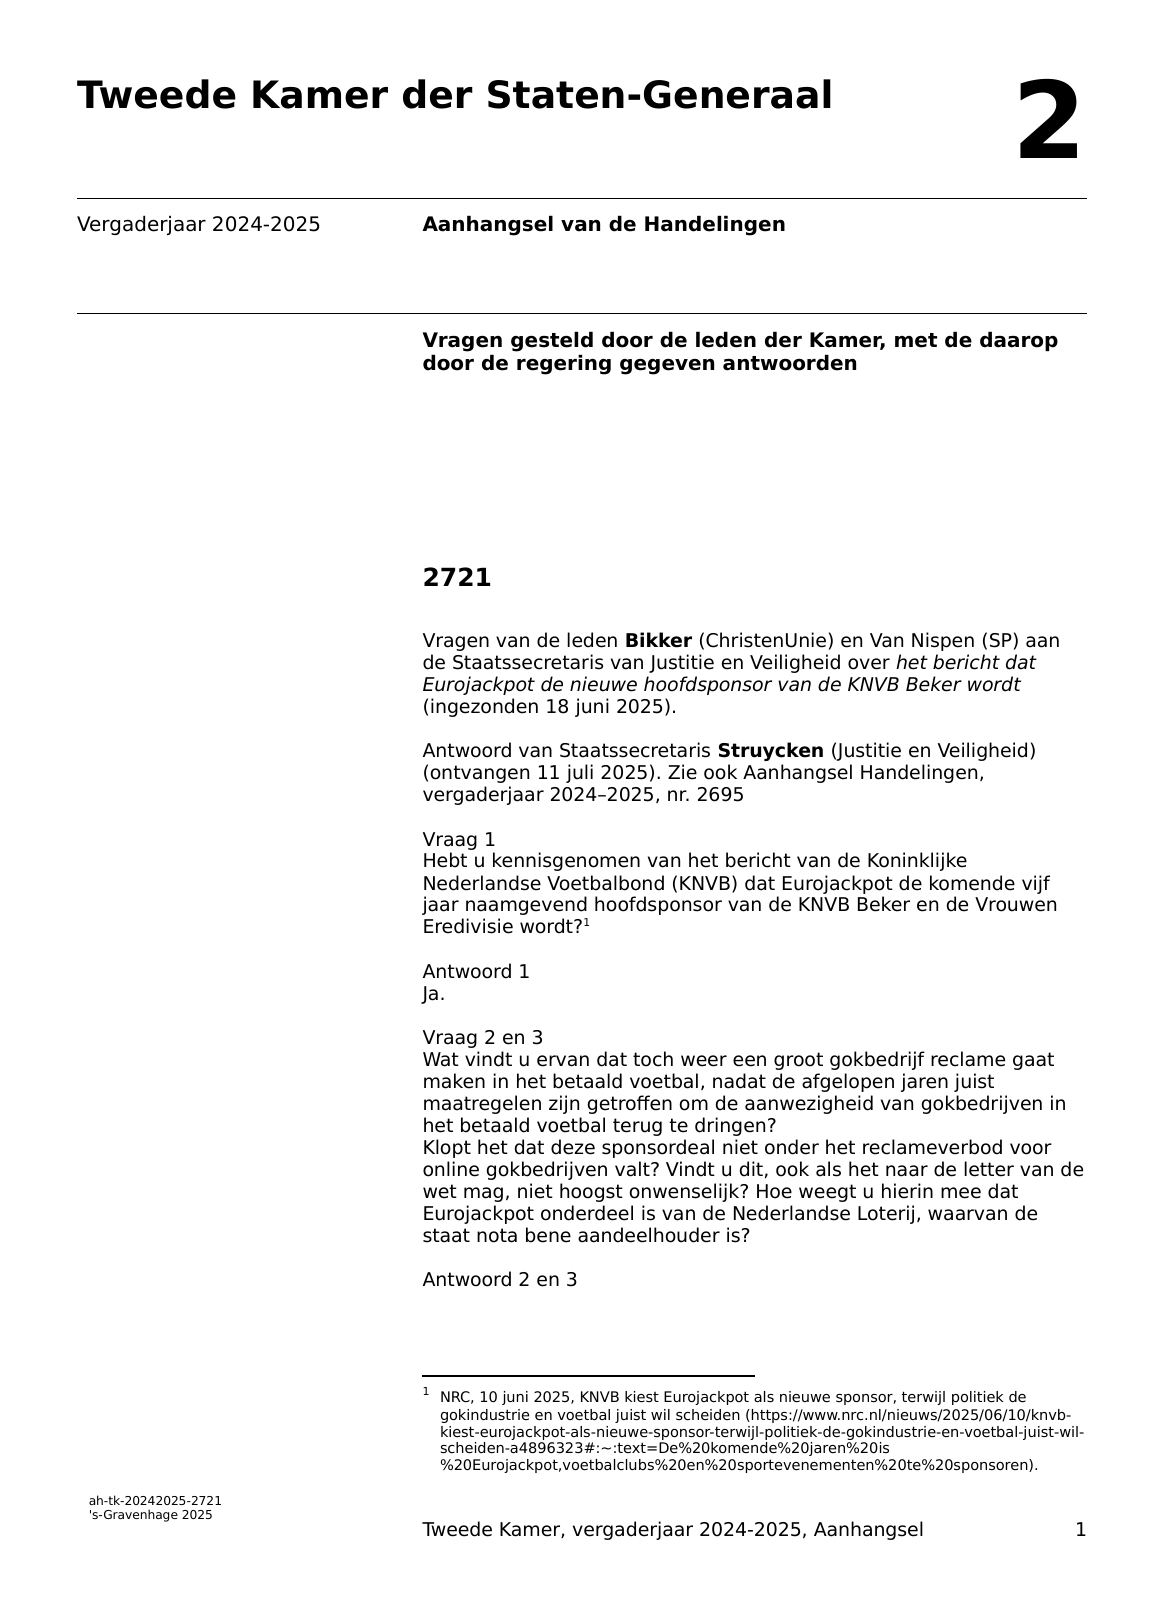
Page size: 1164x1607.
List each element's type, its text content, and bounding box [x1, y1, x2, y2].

text Wat vindt u ervan dat toch weer een groot gokbedrijf reclame gaat maken in het betaald voetbal, nadat de afgelopen jaren juist maatregelen zijn getroffen om de aanwezigheid van gokbedrijven in het betaald voetbal terug te dringen? [422, 1049, 1087, 1137]
text Vraag 1 [422, 828, 1087, 850]
text Antwoord 2 en 3 [422, 1269, 1087, 1291]
text 's-Gravenhage 2025 [88, 1508, 323, 1522]
text Ja. [422, 982, 1087, 1004]
table_cell Vragen gesteld door de leden der Kamer, met de daarop door de regering gegeven antwoorden [422, 314, 1087, 375]
text Antwoord 1 [422, 961, 1087, 982]
text Hebt u kennisgenomen van het bericht van de Koninklijke Nederlandse Voetbalbond (KNVB) dat Eurojackpot de komende vijf jaar naamgevend hoofdsponsor van de KNVB Beker en de Vrouwen Eredivisie wordt? [422, 850, 1087, 938]
table_header 2 [886, 59, 1087, 198]
table_header Tweede Kamer der Staten-Generaal [77, 59, 886, 198]
table_cell Aanhangsel van de Handelingen [422, 199, 1087, 313]
text NRC, 10 juni 2025, KNVB kiest Eurojackpot als nieuwe sponsor, terwijl politiek de gokindustrie en voetbal juist wil scheiden (https://www.nrc.nl/nieuws/2025/06/10/knvb-kiest-eurojackpot-als-nieuwe-sponsor-terwijl-politiek-de-gokindustrie-en-voetbal-juist-wil-scheiden-a4896323#:~:text=De%20komende%20jaren%20is%20Eurojackpot,voetbalclubs%20en%20sportevenementen%20te%20sponsoren). [422, 1385, 1087, 1474]
text Vraag 2 en 3 [422, 1027, 1087, 1049]
text 2721 [422, 563, 1087, 592]
text ah-tk-20242025-2721 [88, 1494, 323, 1508]
text Antwoord van Staatssecretaris Struycken (Justitie en Veiligheid) (ontvangen 11 juli 2025). Zie ook Aanhangsel Handelingen, vergaderjaar 2024–2025, nr. 2695 [422, 740, 1087, 806]
text Vragen van de leden Bikker (ChristenUnie) en Van Nispen (SP) aan de Staatssecretaris van Justitie en Veiligheid over het bericht dat Eurojackpot de nieuwe hoofdsponsor van de KNVB Beker wordt (ingezonden 18 juni 2025). [422, 630, 1087, 718]
text Klopt het dat deze sponsordeal niet onder het reclameverbod voor online gokbedrijven valt? Vindt u dit, ook als het naar de letter van de wet mag, niet hoogst onwenselijk? Hoe weegt u hierin mee dat Eurojackpot onderdeel is van de Nederlandse Loterij, waarvan de staat nota bene aandeelhouder is? [422, 1137, 1087, 1246]
table_cell [77, 314, 422, 375]
table_cell Vergaderjaar 2024-2025 [77, 199, 422, 313]
